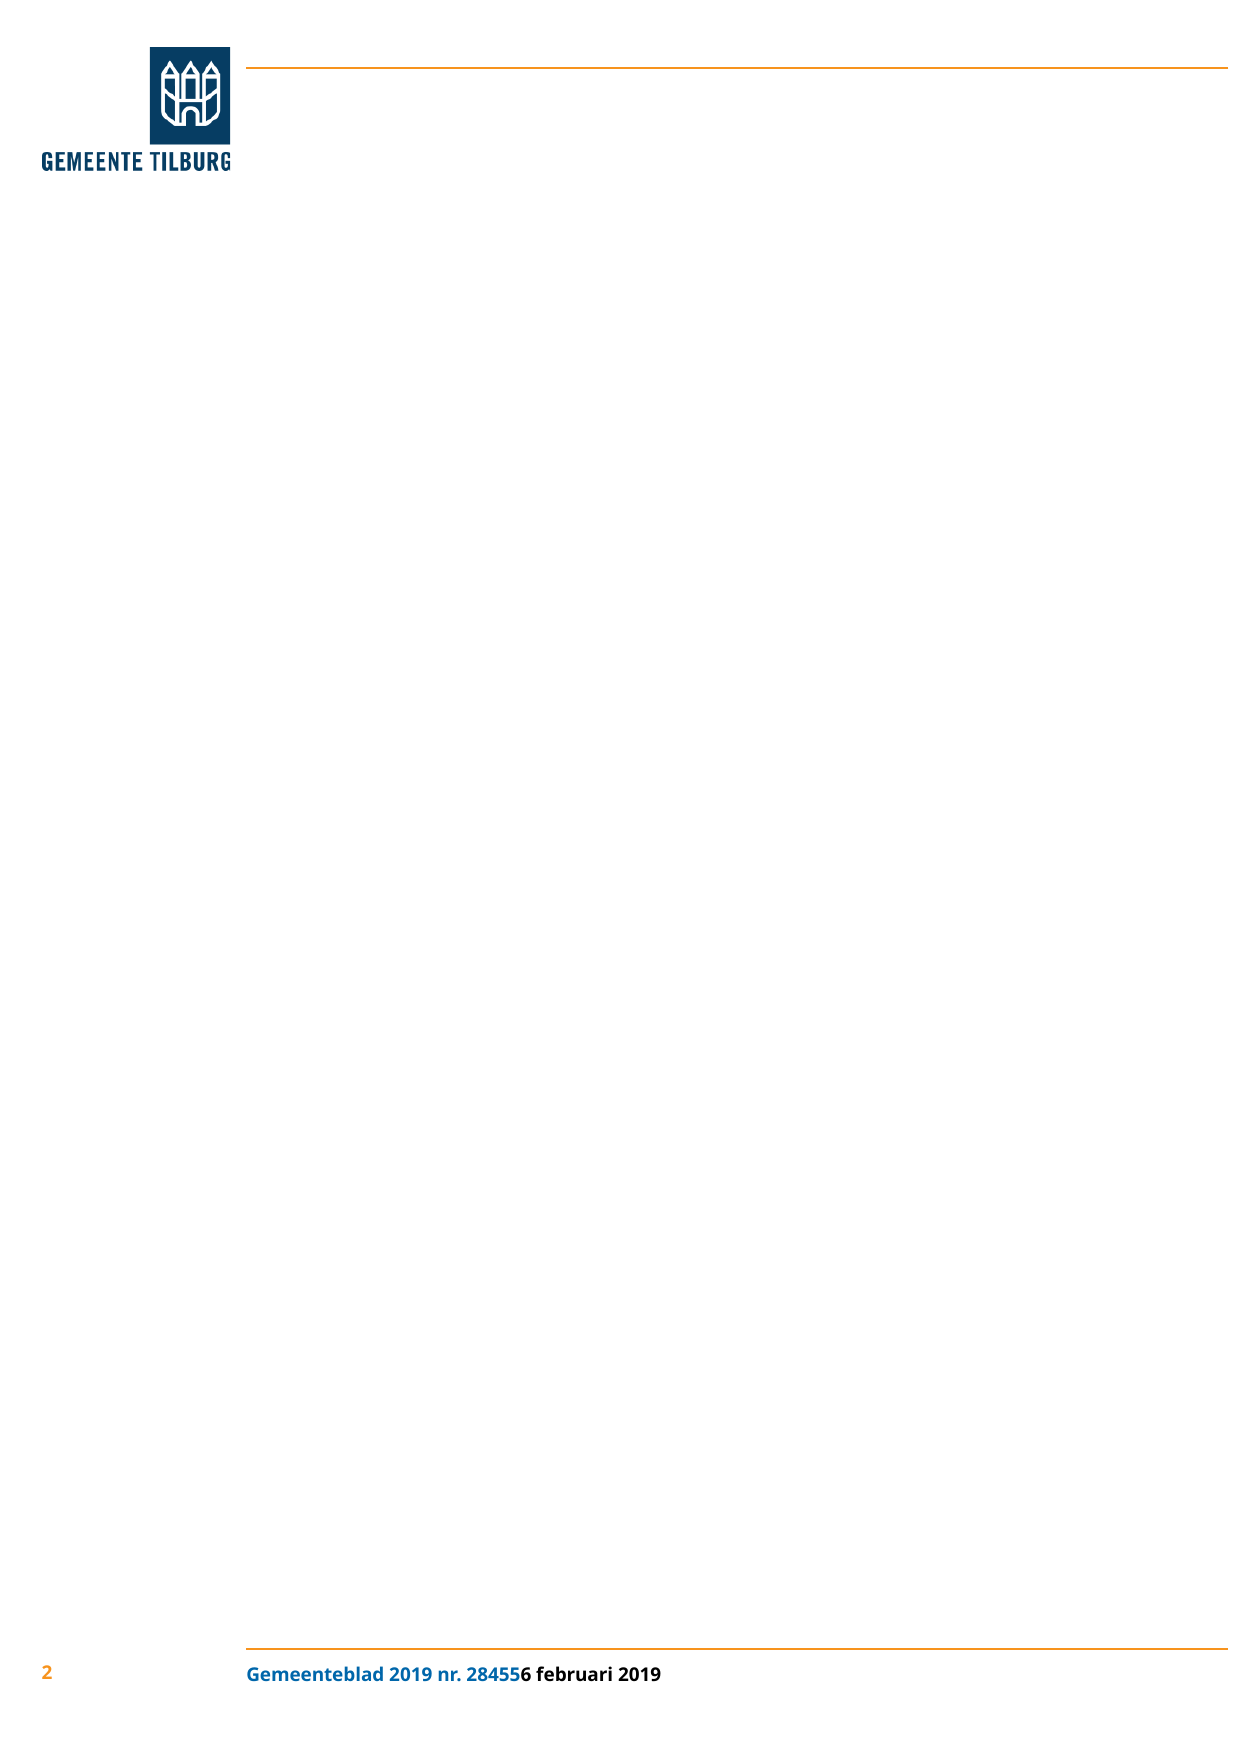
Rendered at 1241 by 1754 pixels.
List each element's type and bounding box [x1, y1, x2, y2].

picture [41, 47, 231, 172]
